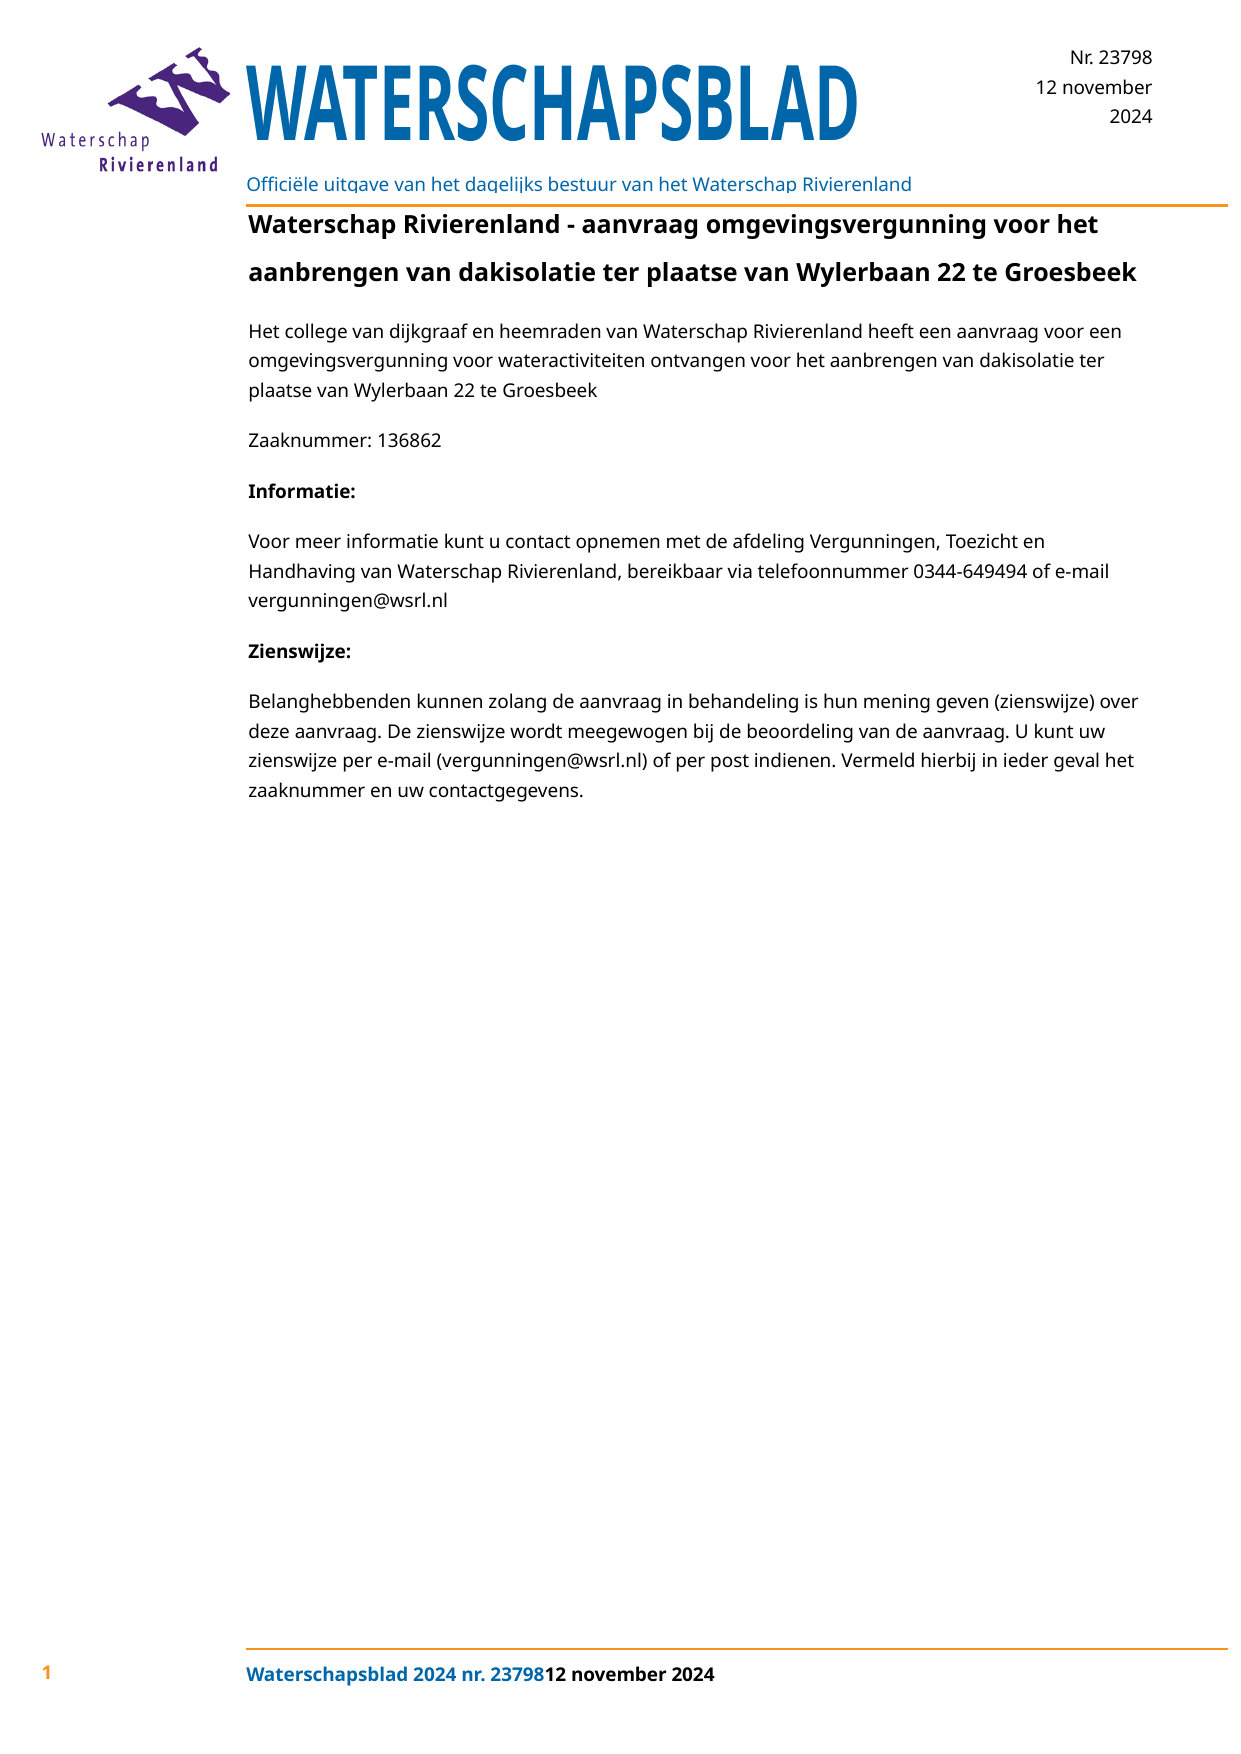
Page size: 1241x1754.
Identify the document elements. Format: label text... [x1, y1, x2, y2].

text Belanghebbenden kunnen zolang de aanvraag in behandeling is hun mening geven (zienswijze) over deze aanvraag. De zienswijze wordt meegewogen bij de beoordeling van de aanvraag. U kunt uw zienswijze per e-mail (vergunningen@wsrl.nl) of per post indienen. Vermeld hierbij in ieder geval het zaaknummer en uw contactgegevens. [248, 688, 1152, 803]
text Zaaknummer: 136862 [248, 427, 1152, 453]
picture [41, 47, 231, 172]
text Waterschap Rivierenland - aanvraag omgevingsvergunning voor het aanbrengen van dakisolatie ter plaatse van Wylerbaan 22 te Groesbeek [248, 207, 1152, 288]
text Voor meer informatie kunt u contact opnemen met de afdeling Vergunningen, Toezicht en Handhaving van Waterschap Rivierenland, bereikbaar via telefoonnummer 0344-649494 of e-mail vergunningen@wsrl.nl [248, 528, 1152, 613]
text Informatie: [248, 478, 1152, 504]
text Het college van dijkgraaf en heemraden van Waterschap Rivierenland heeft een aanvraag voor een omgevingsvergunning voor wateractiviteiten ontvangen voor het aanbrengen van dakisolatie ter plaatse van Wylerbaan 22 te Groesbeek [248, 318, 1152, 403]
text Zienswijze: [248, 638, 1152, 664]
